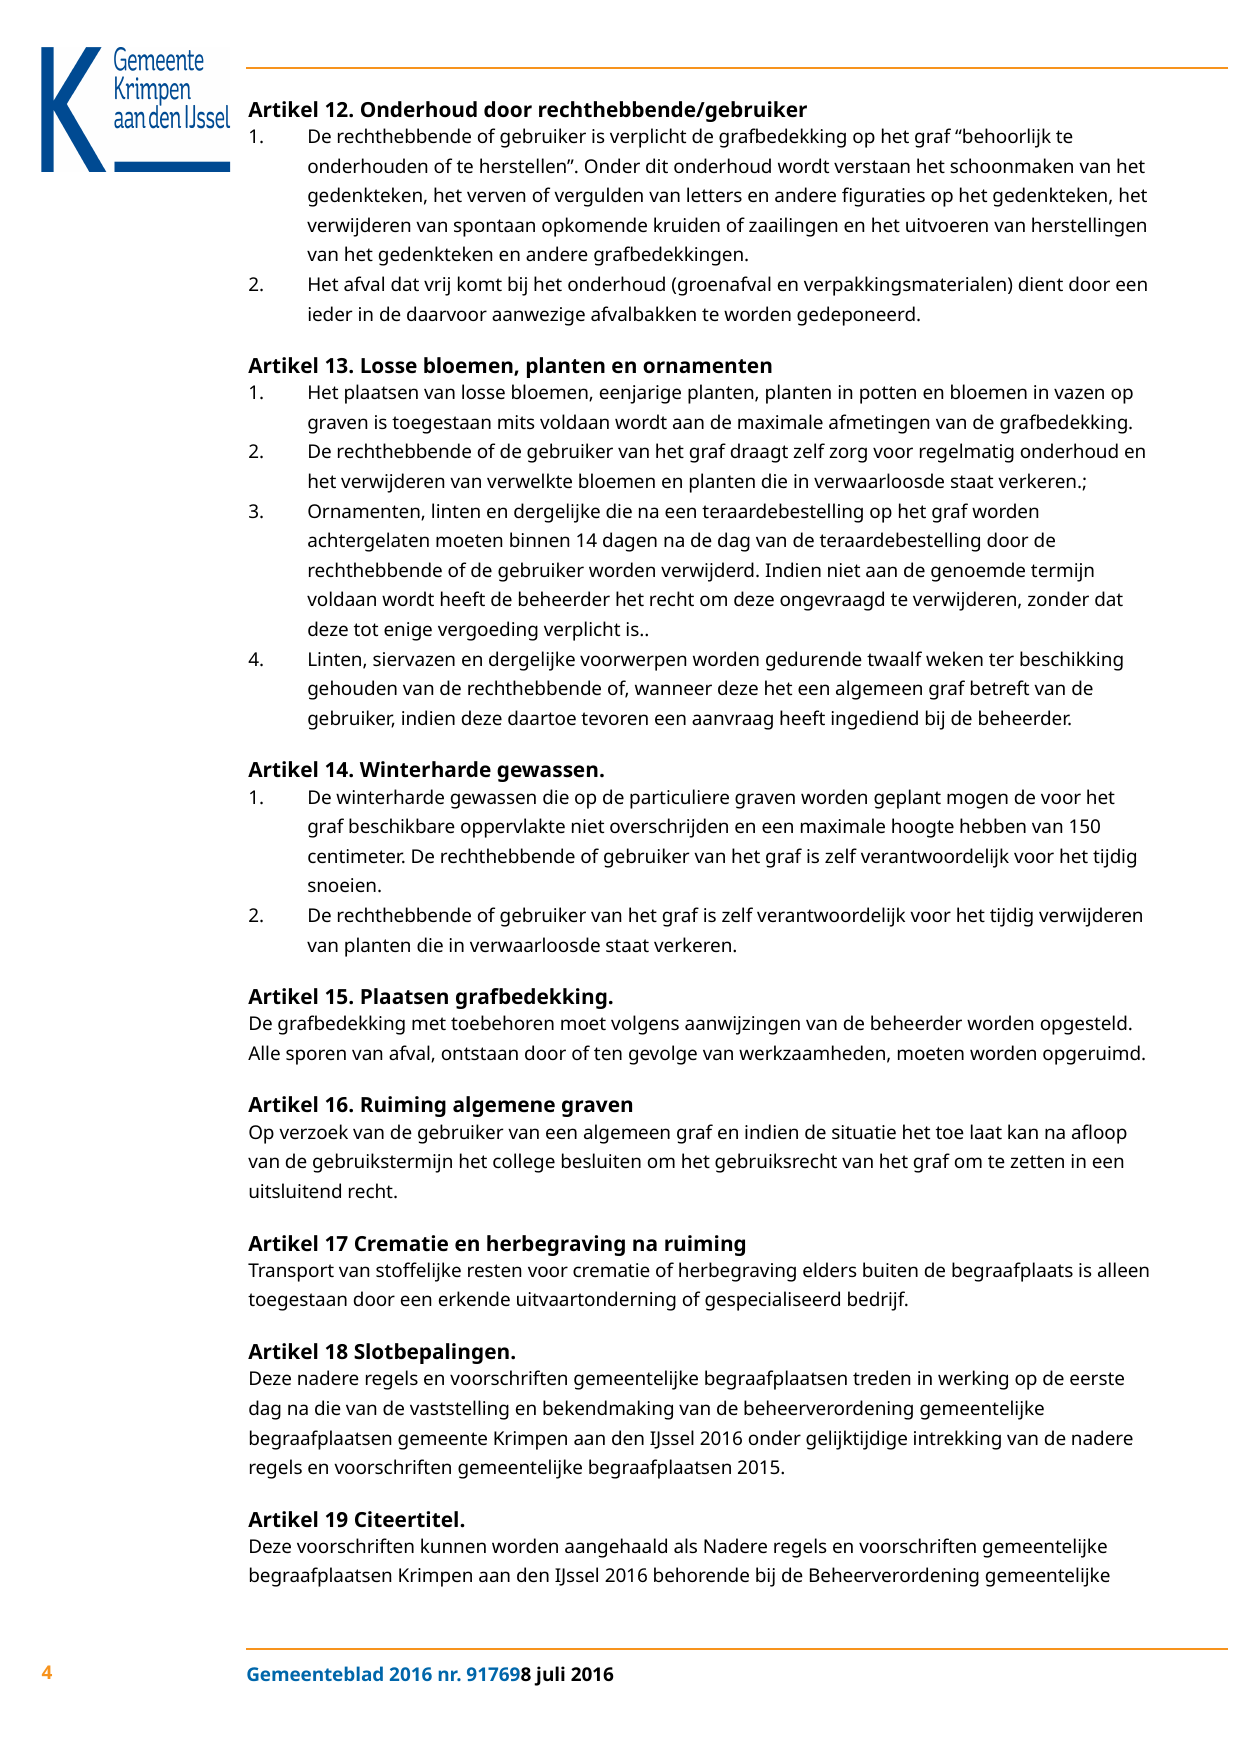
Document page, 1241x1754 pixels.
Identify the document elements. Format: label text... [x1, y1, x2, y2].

text Artikel 14. Winterharde gewassen. [248, 755, 1152, 784]
list De rechthebbende of gebruiker is verplicht de grafbedekking op het graf “behoorlijk te onderhouden of te herstellen”. Onder dit onderhoud wordt verstaan het schoonmaken van het gedenkteken, het verven of vergulden van letters en andere figuraties op het gedenkteken, het verwijderen van spontaan opkomende kruiden of zaailingen en het uitvoeren van herstellingen van het gedenkteken en andere grafbedekkingen. [248, 123, 1152, 267]
list De rechthebbende of de gebruiker van het graf draagt zelf zorg voor regelmatig onderhoud en het verwijderen van verwelkte bloemen en planten die in verwaarloosde staat verkeren.; [248, 439, 1152, 494]
list Het afval dat vrij komt bij het onderhoud (groenafval en verpakkingsmaterialen) dient door een ieder in de daarvoor aanwezige afvalbakken te worden gedeponeerd. [248, 271, 1152, 326]
text Artikel 18 Slotbepalingen. [248, 1337, 1152, 1366]
list Het plaatsen van losse bloemen, eenjarige planten, planten in potten en bloemen in vazen op graven is toegestaan mits voldaan wordt aan de maximale afmetingen van de grafbedekking. [248, 379, 1152, 435]
list Ornamenten, linten en dergelijke die na een teraardebestelling op het graf worden achtergelaten moeten binnen 14 dagen na de dag van de teraardebestelling door de rechthebbende of de gebruiker worden verwijderd. Indien niet aan de genoemde termijn voldaan wordt heeft de beheerder het recht om deze ongevraagd te verwijderen, zonder dat deze tot enige vergoeding verplicht is.. [248, 498, 1152, 642]
text Artikel 19 Citeertitel. [248, 1505, 1152, 1533]
text Artikel 15. Plaatsen grafbedekking. [248, 982, 1152, 1011]
picture [41, 47, 231, 172]
text Transport van stoffelijke resten voor crematie of herbegraving elders buiten de begraafplaats is alleen toegestaan door een erkende uitvaartonderning of gespecialiseerd bedrijf. [248, 1257, 1152, 1312]
text De grafbedekking met toebehoren moet volgens aanwijzingen van de beheerder worden opgesteld. Alle sporen van afval, ontstaan door of ten gevolge van werkzaamheden, moeten worden opgeruimd. [248, 1011, 1152, 1066]
text Op verzoek van de gebruiker van een algemeen graf en indien de situatie het toe laat kan na afloop van de gebruikstermijn het college besluiten om het gebruiksrecht van het graf om te zetten in een uitsluitend recht. [248, 1119, 1152, 1204]
text Artikel 17 Crematie en herbegraving na ruiming [248, 1229, 1152, 1257]
list Linten, siervazen en dergelijke voorwerpen worden gedurende twaalf weken ter beschikking gehouden van de rechthebbende of, wanneer deze het een algemeen graf betreft van de gebruiker, indien deze daartoe tevoren een aanvraag heeft ingediend bij de beheerder. [248, 646, 1152, 731]
list De rechthebbende of gebruiker van het graf is zelf verantwoordelijk voor het tijdig verwijderen van planten die in verwaarloosde staat verkeren. [248, 902, 1152, 957]
text Deze voorschriften kunnen worden aangehaald als Nadere regels en voorschriften gemeentelijke begraafplaatsen Krimpen aan den IJssel 2016 behorende bij de Beheerverordening gemeentelijke [248, 1533, 1152, 1588]
text Artikel 12. Onderhoud door rechthebbende/gebruiker [248, 95, 1152, 123]
text Artikel 16. Ruiming algemene graven [248, 1091, 1152, 1119]
text Deze nadere regels en voorschriften gemeentelijke begraafplaatsen treden in werking op de eerste dag na die van de vaststelling en bekendmaking van de beheerverordening gemeentelijke begraafplaatsen gemeente Krimpen aan den IJssel 2016 onder gelijktijdige intrekking van de nadere regels en voorschriften gemeentelijke begraafplaatsen 2015. [248, 1366, 1152, 1480]
text Artikel 13. Losse bloemen, planten en ornamenten [248, 351, 1152, 379]
list De winterharde gewassen die op de particuliere graven worden geplant mogen de voor het graf beschikbare oppervlakte niet overschrijden en een maximale hoogte hebben van 150 centimeter. De rechthebbende of gebruiker van het graf is zelf verantwoordelijk voor het tijdig snoeien. [248, 784, 1152, 898]
